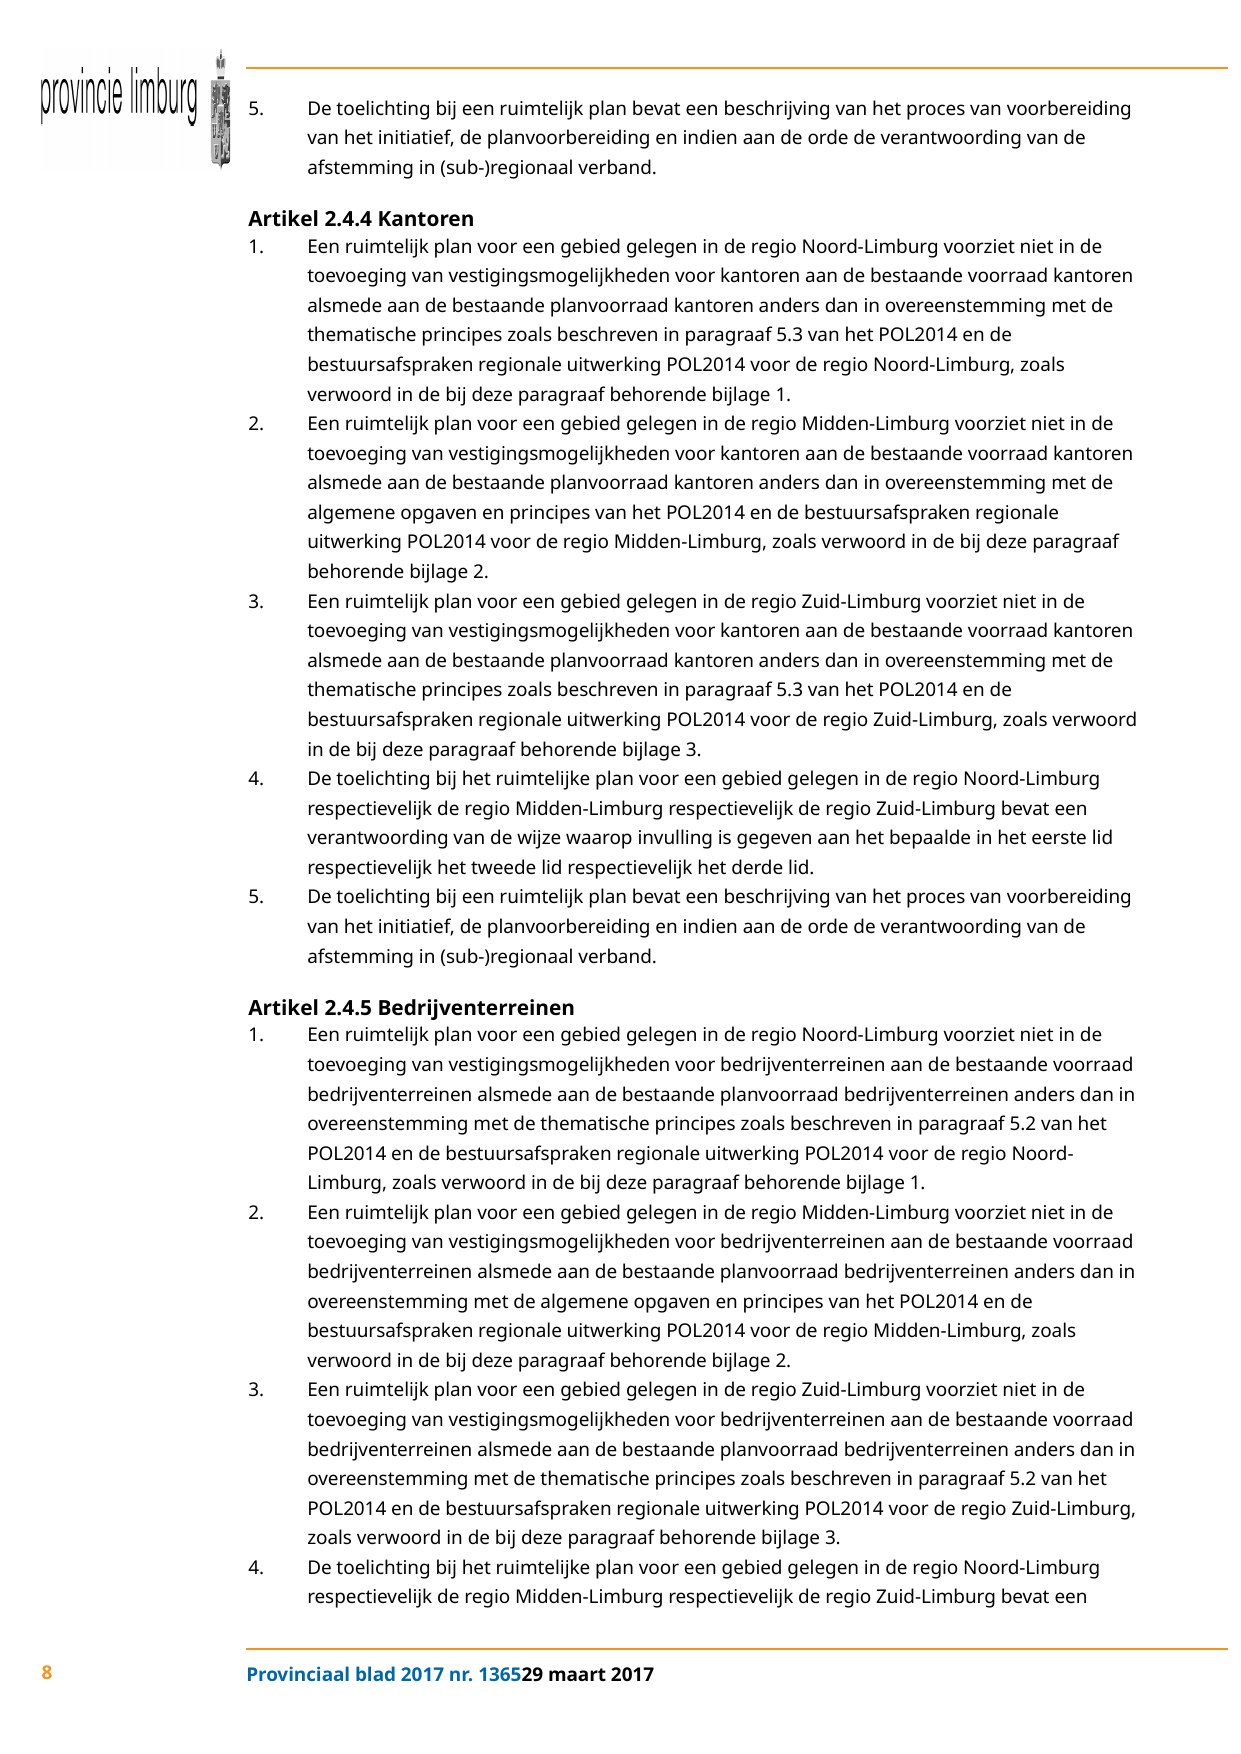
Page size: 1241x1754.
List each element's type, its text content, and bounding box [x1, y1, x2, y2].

list Een ruimtelijk plan voor een gebied gelegen in de regio Midden-Limburg voorziet niet in de toevoeging van vestigingsmogelijkheden voor bedrijventerreinen aan de bestaande voorraad bedrijventerreinen alsmede aan de bestaande planvoorraad bedrijventerreinen anders dan in overeenstemming met de algemene opgaven en principes van het POL2014 en de bestuursafspraken regionale uitwerking POL2014 voor de regio Midden-Limburg, zoals verwoord in de bij deze paragraaf behorende bijlage 2. [248, 1199, 1152, 1373]
text Artikel 2.4.5 Bedrijventerreinen [248, 993, 1152, 1022]
text Artikel 2.4.4 Kantoren [248, 204, 1152, 233]
list De toelichting bij het ruimtelijke plan voor een gebied gelegen in de regio Noord-Limburg respectievelijk de regio Midden-Limburg respectievelijk de regio Zuid-Limburg bevat een verantwoording van de wijze waarop invulling is gegeven aan het bepaalde in het eerste lid respectievelijk het tweede lid respectievelijk het derde lid. [248, 765, 1152, 880]
list Een ruimtelijk plan voor een gebied gelegen in de regio Midden-Limburg voorziet niet in de toevoeging van vestigingsmogelijkheden voor kantoren aan de bestaande voorraad kantoren alsmede aan de bestaande planvoorraad kantoren anders dan in overeenstemming met de algemene opgaven en principes van het POL2014 en de bestuursafspraken regionale uitwerking POL2014 voor de regio Midden-Limburg, zoals verwoord in de bij deze paragraaf behorende bijlage 2. [248, 410, 1152, 584]
picture [41, 47, 231, 172]
list De toelichting bij een ruimtelijk plan bevat een beschrijving van het proces van voorbereiding van het initiatief, de planvoorbereiding en indien aan de orde de verantwoording van de afstemming in (sub-)regionaal verband. [248, 95, 1152, 180]
list Een ruimtelijk plan voor een gebied gelegen in de regio Noord-Limburg voorziet niet in de toevoeging van vestigingsmogelijkheden voor kantoren aan de bestaande voorraad kantoren alsmede aan de bestaande planvoorraad kantoren anders dan in overeenstemming met de thematische principes zoals beschreven in paragraaf 5.3 van het POL2014 en de bestuursafspraken regionale uitwerking POL2014 voor de regio Noord-Limburg, zoals verwoord in de bij deze paragraaf behorende bijlage 1. [248, 233, 1152, 406]
list Een ruimtelijk plan voor een gebied gelegen in de regio Zuid-Limburg voorziet niet in de toevoeging van vestigingsmogelijkheden voor kantoren aan de bestaande voorraad kantoren alsmede aan de bestaande planvoorraad kantoren anders dan in overeenstemming met de thematische principes zoals beschreven in paragraaf 5.3 van het POL2014 en de bestuursafspraken regionale uitwerking POL2014 voor de regio Zuid-Limburg, zoals verwoord in de bij deze paragraaf behorende bijlage 3. [248, 588, 1152, 761]
list Een ruimtelijk plan voor een gebied gelegen in de regio Zuid-Limburg voorziet niet in de toevoeging van vestigingsmogelijkheden voor bedrijventerreinen aan de bestaande voorraad bedrijventerreinen alsmede aan de bestaande planvoorraad bedrijventerreinen anders dan in overeenstemming met de thematische principes zoals beschreven in paragraaf 5.2 van het POL2014 en de bestuursafspraken regionale uitwerking POL2014 voor de regio Zuid-Limburg, zoals verwoord in de bij deze paragraaf behorende bijlage 3. [248, 1377, 1152, 1550]
list De toelichting bij een ruimtelijk plan bevat een beschrijving van het proces van voorbereiding van het initiatief, de planvoorbereiding en indien aan de orde de verantwoording van de afstemming in (sub-)regionaal verband. [248, 884, 1152, 968]
list De toelichting bij het ruimtelijke plan voor een gebied gelegen in de regio Noord-Limburg respectievelijk de regio Midden-Limburg respectievelijk de regio Zuid-Limburg bevat een [248, 1554, 1152, 1609]
list Een ruimtelijk plan voor een gebied gelegen in de regio Noord-Limburg voorziet niet in de toevoeging van vestigingsmogelijkheden voor bedrijventerreinen aan de bestaande voorraad bedrijventerreinen alsmede aan de bestaande planvoorraad bedrijventerreinen anders dan in overeenstemming met de thematische principes zoals beschreven in paragraaf 5.2 van het POL2014 en de bestuursafspraken regionale uitwerking POL2014 voor de regio Noord-Limburg, zoals verwoord in de bij deze paragraaf behorende bijlage 1. [248, 1022, 1152, 1195]
